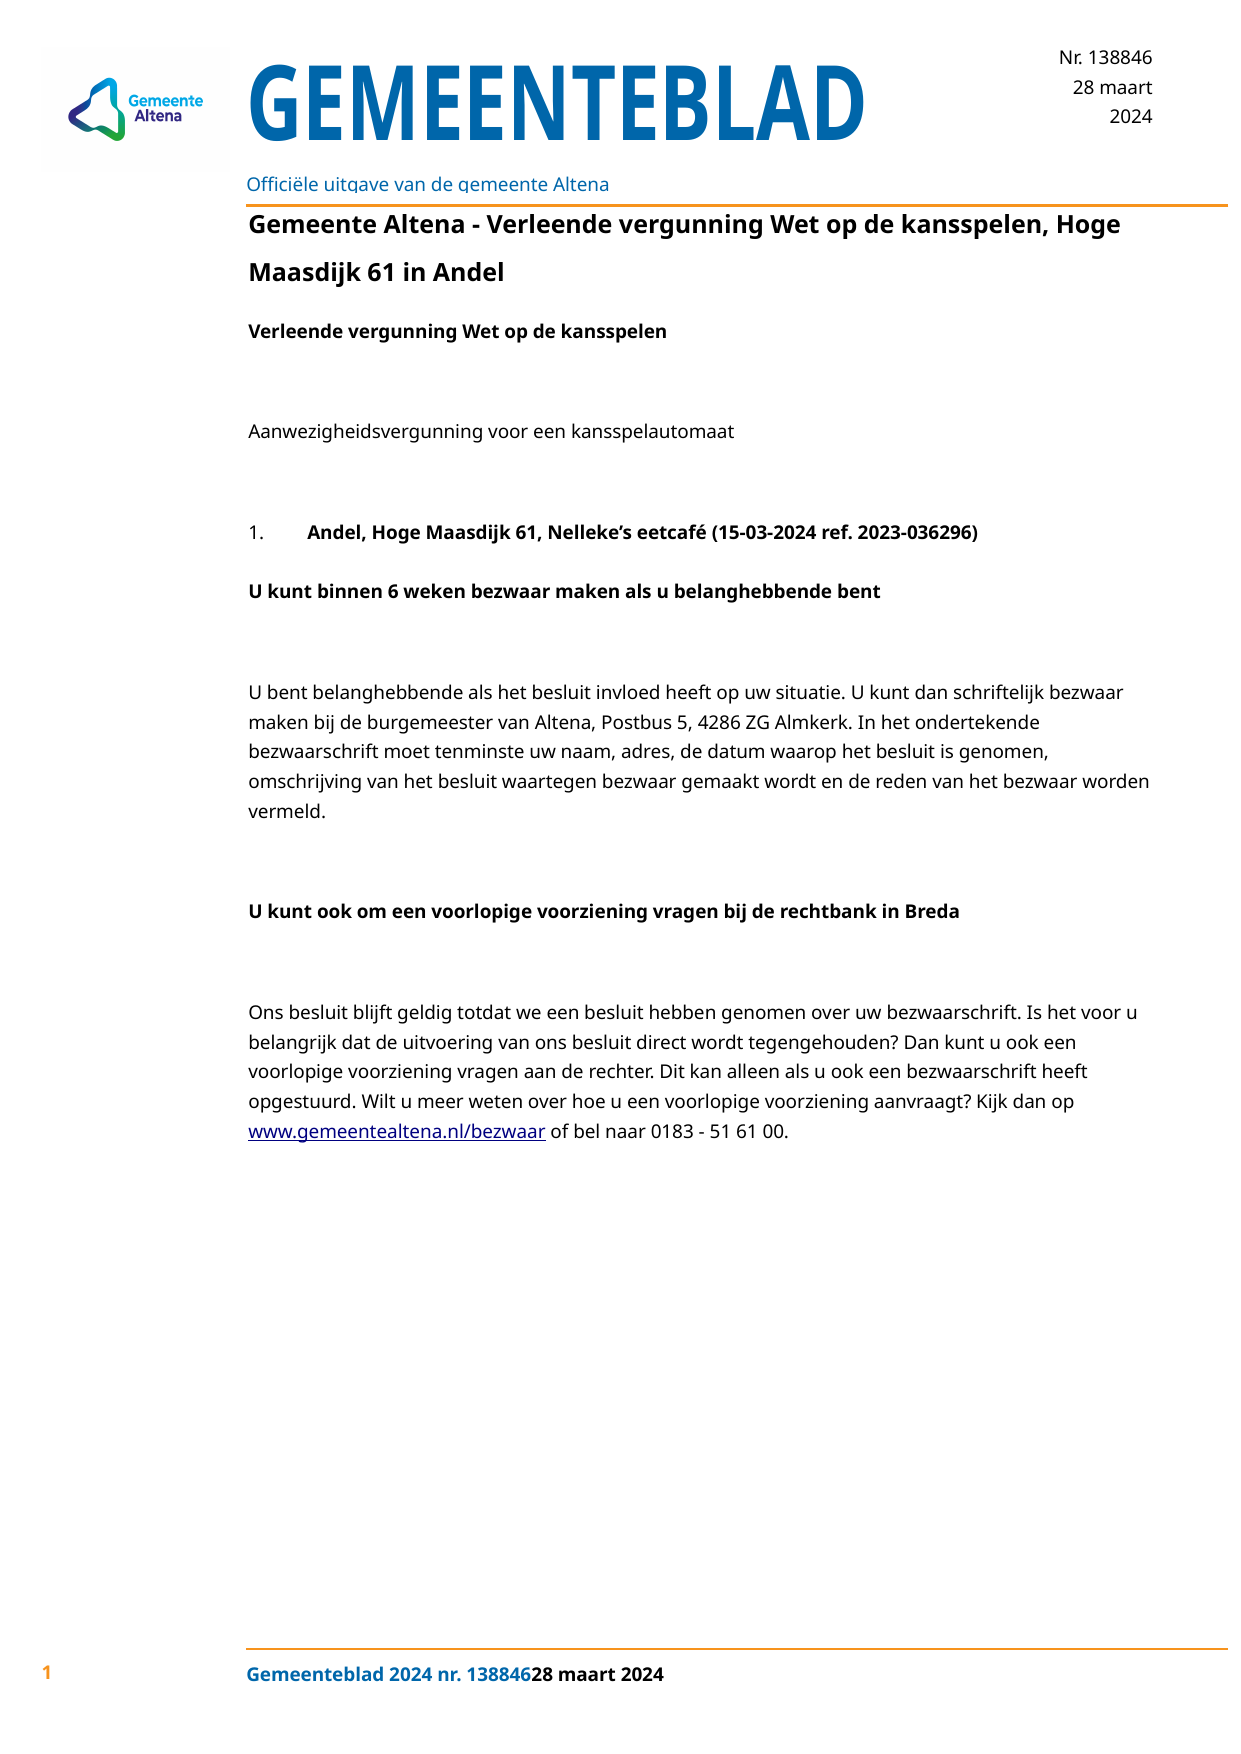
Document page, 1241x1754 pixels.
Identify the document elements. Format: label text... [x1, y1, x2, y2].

list Andel, Hoge Maasdijk 61, Nelleke’s eetcafé (15-03-2024 ref. 2023-036296) [248, 519, 1152, 545]
picture [41, 47, 231, 172]
text Aanwezigheidsvergunning voor een kansspelautomaat [248, 419, 1152, 444]
text U kunt ook om een voorlopige voorziening vragen bij de rechtbank in Breda [248, 899, 1152, 924]
text Ons besluit blijft geldig totdat we een besluit hebben genomen over uw bezwaarschrift. Is het voor u belangrijk dat de uitvoering van ons besluit direct wordt tegengehouden? Dan kunt u ook een voorlopige voorziening vragen aan de rechter. Dit kan alleen als u ook een bezwaarschrift heeft opgestuurd. Wilt u meer weten over hoe u een voorlopige voorziening aanvraagt? Kijk dan op www.gemeentealtena.nl/bezwaar of bel naar 0183 - 51 61 00. [248, 999, 1152, 1144]
text U bent belanghebbende als het besluit invloed heeft op uw situatie. U kunt dan schriftelijk bezwaar maken bij de burgemeester van Altena, Postbus 5, 4286 ZG Almkerk. In het ondertekende bezwaarschrift moet tenminste uw naam, adres, de datum waarop het besluit is genomen, omschrijving van het besluit waartegen bezwaar gemaakt wordt en de reden van het bezwaar worden vermeld. [248, 679, 1152, 824]
text Verleende vergunning Wet op de kansspelen [248, 318, 1152, 344]
text Gemeente Altena - Verleende vergunning Wet op de kansspelen, Hoge Maasdijk 61 in Andel [248, 207, 1152, 288]
text U kunt binnen 6 weken bezwaar maken als u belanghebbende bent [248, 579, 1152, 604]
